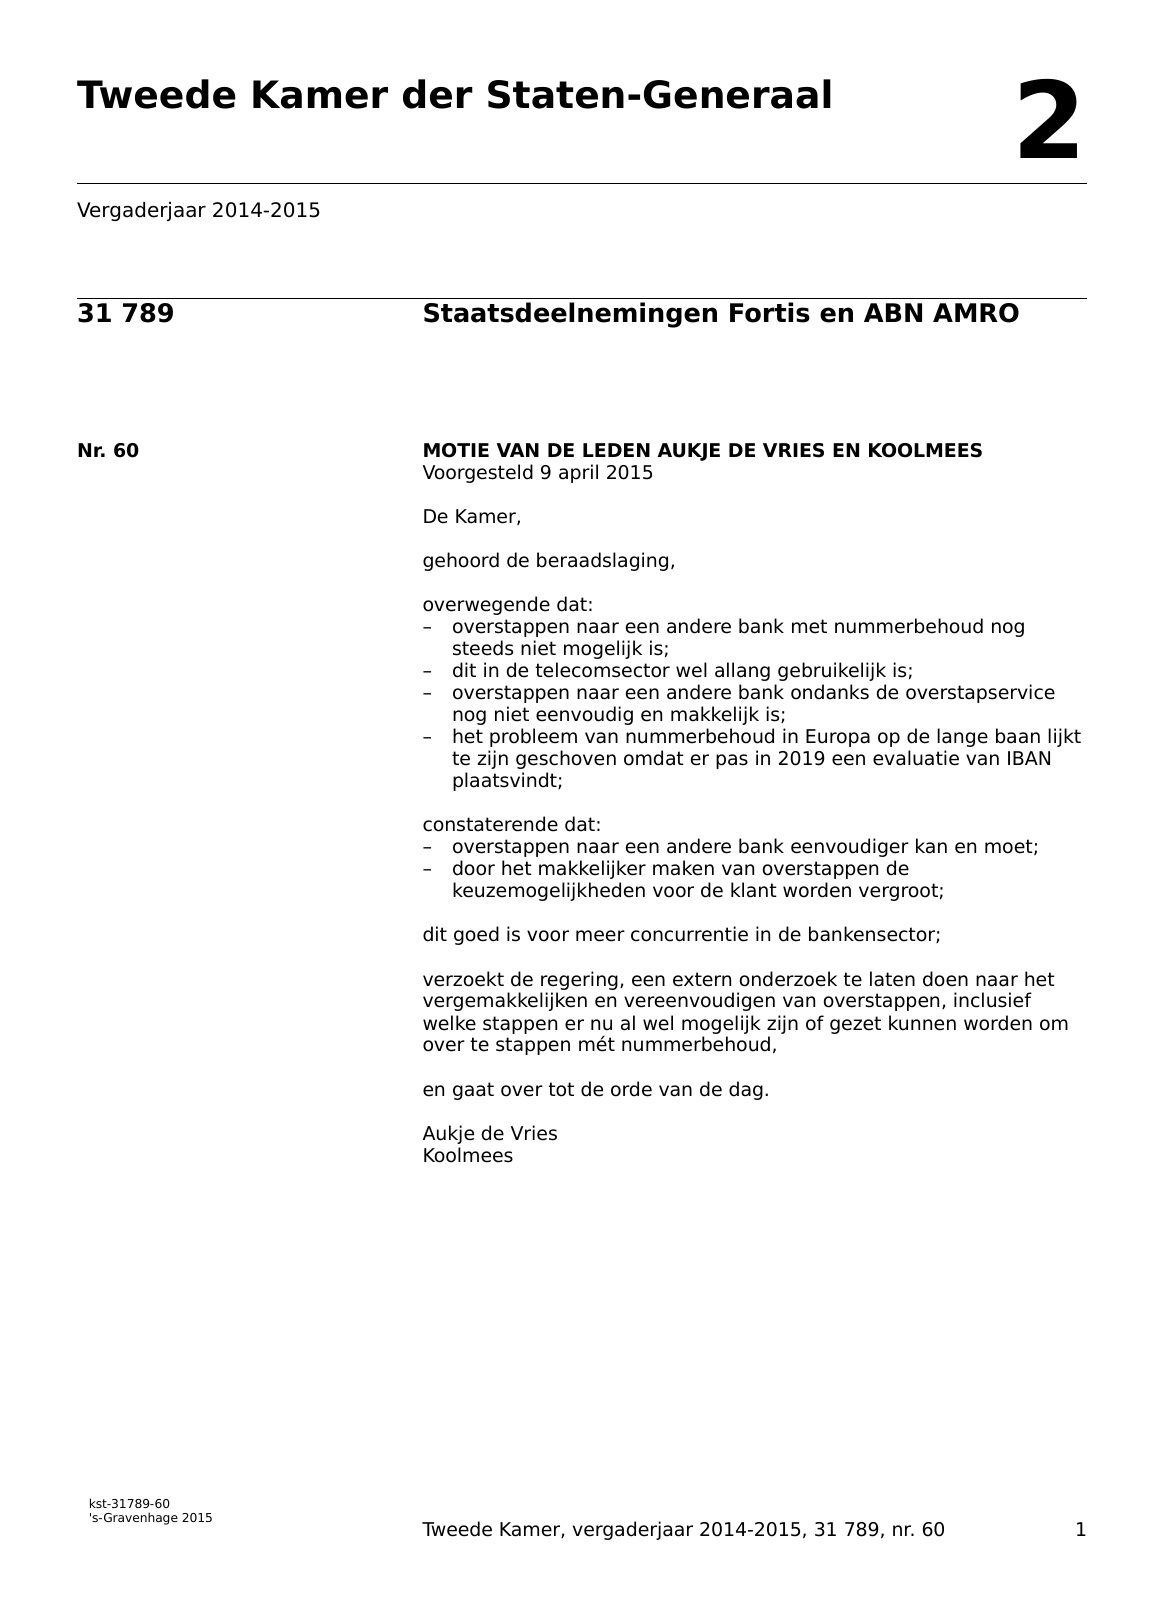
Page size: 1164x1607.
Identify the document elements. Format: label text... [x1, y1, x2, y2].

table_cell Vergaderjaar 2014-2015 [77, 184, 1087, 298]
text Voorgesteld 9 april 2015 [422, 462, 1087, 484]
text constaterende dat: [422, 814, 1087, 836]
text en gaat over tot de orde van de dag. [422, 1078, 1087, 1101]
text – het probleem van nummerbehoud in Europa op de lange baan lijkt te zijn geschoven omdat er pas in 2019 een evaluatie van IBAN plaatsvindt; [422, 726, 1087, 792]
subtitle Nr. 60 MOTIE VAN DE LEDEN AUKJE DE VRIES EN KOOLMEES [77, 440, 1087, 462]
table_header Tweede Kamer der Staten-Generaal [77, 59, 886, 183]
text – door het makkelijker maken van overstappen de keuzemogelijkheden voor de klant worden vergroot; [422, 858, 1087, 902]
text – overstappen naar een andere bank met nummerbehoud nog steeds niet mogelijk is; [422, 616, 1087, 660]
subtitle 31 789 Staatsdeelnemingen Fortis en ABN AMRO [77, 299, 1087, 329]
text dit goed is voor meer concurrentie in de bankensector; [422, 924, 1087, 946]
text gehoord de beraadslaging, [422, 550, 1087, 572]
text Aukje de Vries [422, 1123, 1087, 1145]
text Koolmees [422, 1145, 1087, 1167]
text De Kamer, [422, 506, 1087, 528]
text overwegende dat: [422, 594, 1087, 616]
table_header 2 [886, 59, 1087, 183]
text verzoekt de regering, een extern onderzoek te laten doen naar het vergemakkelijken en vereenvoudigen van overstappen, inclusief welke stappen er nu al wel mogelijk zijn of gezet kunnen worden om over te stappen mét nummerbehoud, [422, 968, 1087, 1056]
text 's-Gravenhage 2015 [88, 1511, 323, 1525]
text kst-31789-60 [88, 1497, 323, 1511]
text – overstappen naar een andere bank eenvoudiger kan en moet; [422, 836, 1087, 858]
text – overstappen naar een andere bank ondanks de overstapservice nog niet eenvoudig en makkelijk is; [422, 682, 1087, 726]
text – dit in de telecomsector wel allang gebruikelijk is; [422, 660, 1087, 682]
